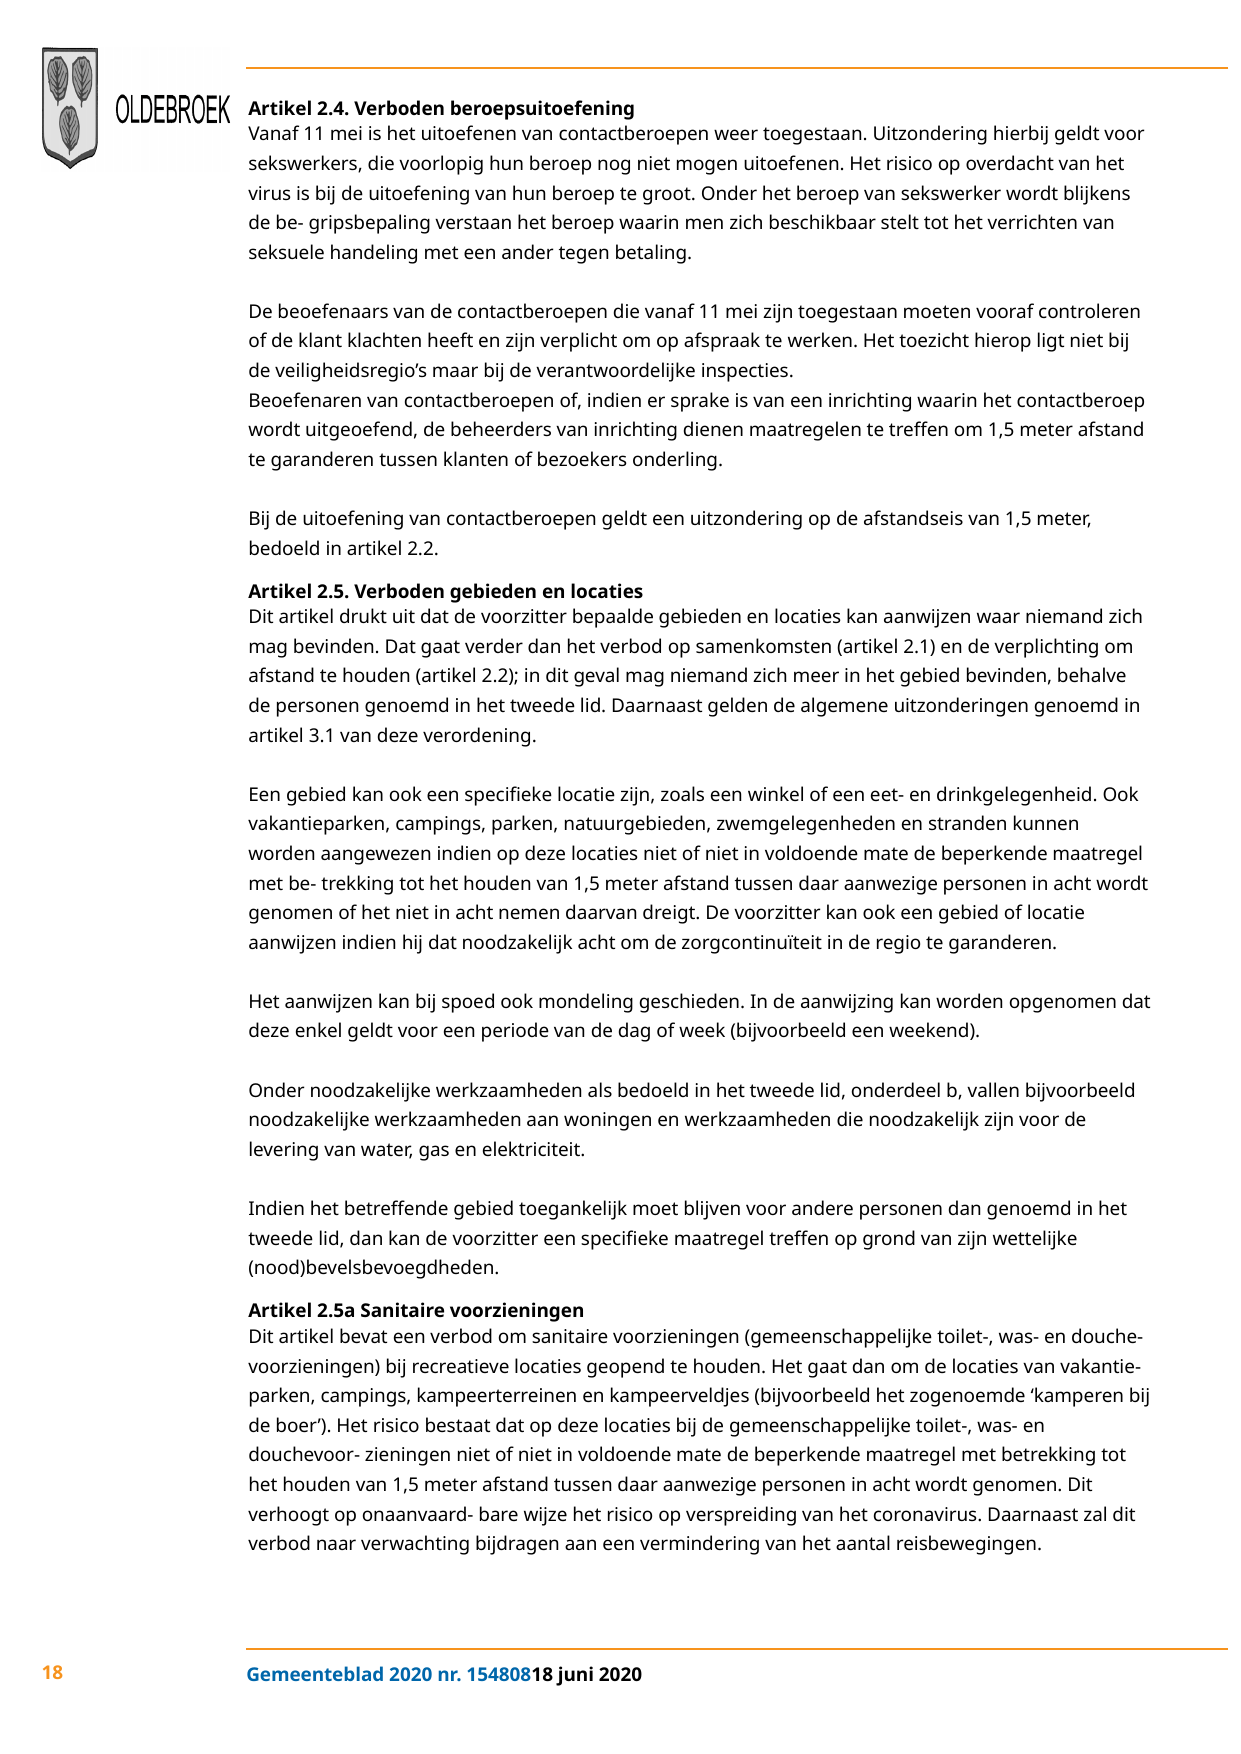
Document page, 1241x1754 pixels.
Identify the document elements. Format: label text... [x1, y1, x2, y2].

text Onder noodzakelijke werkzaamheden als bedoeld in het tweede lid, onderdeel b, vallen bijvoorbeeld noodzakelijke werkzaamheden aan woningen en werkzaamheden die noodzakelijk zijn voor de levering van water, gas en elektriciteit. [248, 1077, 1152, 1162]
text Artikel 2.5a Sanitaire voorzieningen [248, 1297, 1152, 1323]
text Bij de uitoefening van contactberoepen geldt een uitzondering op de afstandseis van 1,5 meter, bedoeld in artikel 2.2. [248, 505, 1152, 560]
text Dit artikel drukt uit dat de voorzitter bepaalde gebieden en locaties kan aanwijzen waar niemand zich mag bevinden. Dat gaat verder dan het verbod op samenkomsten (artikel 2.1) en de verplichting om afstand te houden (artikel 2.2); in dit geval mag niemand zich meer in het gebied bevinden, behalve de personen genoemd in het tweede lid. Daarnaast gelden de algemene uitzonderingen genoemd in artikel 3.1 van deze verordening. [248, 603, 1152, 748]
text Artikel 2.5. Verboden gebieden en locaties [248, 578, 1152, 603]
text Indien het betreffende gebied toegankelijk moet blijven voor andere personen dan genoemd in het tweede lid, dan kan de voorzitter een specifieke maatregel treffen op grond van zijn wettelijke (nood)bevelsbevoegdheden. [248, 1195, 1152, 1280]
text Het aanwijzen kan bij spoed ook mondeling geschieden. In de aanwijzing kan worden opgenomen dat deze enkel geldt voor een periode van de dag of week (bijvoorbeeld een weekend). [248, 988, 1152, 1043]
text Een gebied kan ook een specifieke locatie zijn, zoals een winkel of een eet- en drinkgelegenheid. Ook vakantieparken, campings, parken, natuurgebieden, zwemgelegenheden en stranden kunnen worden aangewezen indien op deze locaties niet of niet in voldoende mate de beperkende maatregel met be- trekking tot het houden van 1,5 meter afstand tussen daar aanwezige personen in acht wordt genomen of het niet in acht nemen daarvan dreigt. De voorzitter kan ook een gebied of locatie aanwijzen indien hij dat noodzakelijk acht om de zorgcontinuïteit in de regio te garanderen. [248, 781, 1152, 955]
text Artikel 2.4. Verboden beroepsuitoefening [248, 95, 1152, 121]
text De beoefenaars van de contactberoepen die vanaf 11 mei zijn toegestaan moeten vooraf controleren of de klant klachten heeft en zijn verplicht om op afspraak te werken. Het toezicht hierop ligt niet bij de veiligheidsregio’s maar bij de verantwoordelijke inspecties. [248, 298, 1152, 383]
picture [41, 47, 231, 172]
text Beoefenaren van contactberoepen of, indien er sprake is van een inrichting waarin het contactberoep wordt uitgeoefend, de beheerders van inrichting dienen maatregelen te treffen om 1,5 meter afstand te garanderen tussen klanten of bezoekers onderling. [248, 387, 1152, 472]
text Dit artikel bevat een verbod om sanitaire voorzieningen (gemeenschappelijke toilet-, was- en douche- voorzieningen) bij recreatieve locaties geopend te houden. Het gaat dan om de locaties van vakantie- parken, campings, kampeerterreinen en kampeerveldjes (bijvoorbeeld het zogenoemde ‘kamperen bij de boer’). Het risico bestaat dat op deze locaties bij de gemeenschappelijke toilet-, was- en douchevoor- zieningen niet of niet in voldoende mate de beperkende maatregel met betrekking tot het houden van 1,5 meter afstand tussen daar aanwezige personen in acht wordt genomen. Dit verhoogt op onaanvaard- bare wijze het risico op verspreiding van het coronavirus. Daarnaast zal dit verbod naar verwachting bijdragen aan een vermindering van het aantal reisbewegingen. [248, 1323, 1152, 1556]
text Vanaf 11 mei is het uitoefenen van contactberoepen weer toegestaan. Uitzondering hierbij geldt voor sekswerkers, die voorlopig hun beroep nog niet mogen uitoefenen. Het risico op overdacht van het virus is bij de uitoefening van hun beroep te groot. Onder het beroep van sekswerker wordt blijkens de be- gripsbepaling verstaan het beroep waarin men zich beschikbaar stelt tot het verrichten van seksuele handeling met een ander tegen betaling. [248, 121, 1152, 264]
